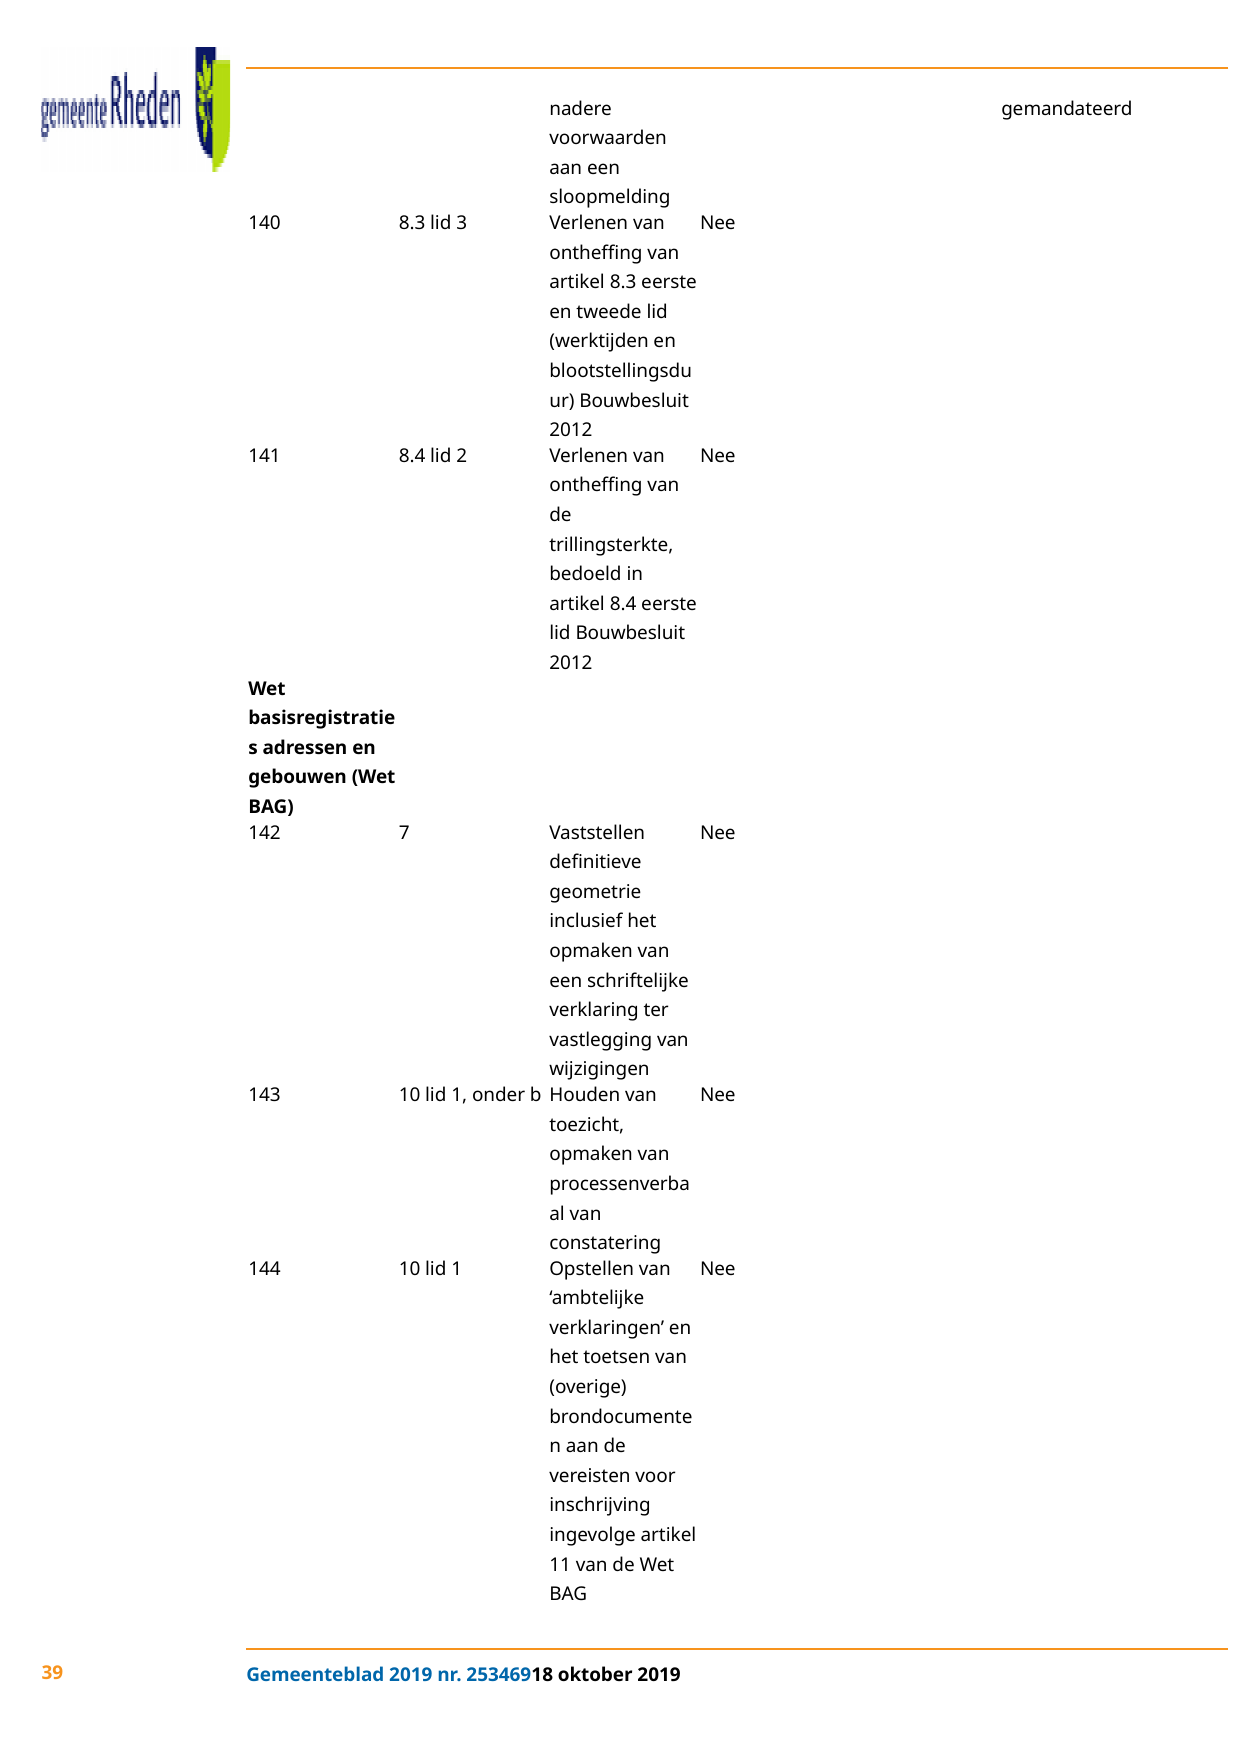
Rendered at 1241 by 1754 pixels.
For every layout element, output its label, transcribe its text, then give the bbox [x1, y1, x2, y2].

table_cell [850, 442, 1001, 675]
table_cell Verlenen van ontheffing van de trillingsterkte, bedoeld in artikel 8.4 eerste lid Bouwbesluit 2012 [549, 442, 700, 675]
table_cell [850, 1255, 1001, 1606]
table_cell [399, 95, 549, 209]
table_cell Nee [700, 1081, 850, 1255]
table_cell gemandateerd [1001, 95, 1152, 209]
table_cell [850, 1081, 1001, 1255]
table_cell [1001, 1255, 1152, 1606]
table_cell 142 [248, 819, 398, 1081]
table_cell 141 [248, 442, 398, 675]
table_cell 8.3 lid 3 [399, 209, 549, 442]
table_cell [850, 209, 1001, 442]
table_cell [700, 95, 850, 209]
table_cell Vaststellen definitieve geometrie inclusief het opmaken van een schriftelijke verklaring ter vastlegging van wijzigingen [549, 819, 700, 1081]
table_cell [1001, 819, 1152, 1081]
table_cell [1001, 442, 1152, 675]
table_cell 143 [248, 1081, 398, 1255]
table_cell nadere voorwaarden aan een sloopmelding [549, 95, 700, 209]
table_cell [1001, 209, 1152, 442]
table_cell Nee [700, 1255, 850, 1606]
table_cell Nee [700, 442, 850, 675]
table_cell Opstellen van ‘ambtelijke verklaringen’ en het toetsen van (overige) brondocumenten aan de vereisten voor inschrijving ingevolge artikel 11 van de Wet BAG [549, 1255, 700, 1606]
table_cell [850, 95, 1001, 209]
table_cell Nee [700, 209, 850, 442]
table_cell Houden van toezicht, opmaken van processenverbaal van constatering [549, 1081, 700, 1255]
table_cell 140 [248, 209, 398, 442]
table_cell [248, 95, 398, 209]
table_cell Wet basisregistraties adressen en gebouwen (Wet BAG) [248, 675, 398, 819]
table_cell 10 lid 1, onder b [399, 1081, 549, 1255]
table_cell Verlenen van ontheffing van artikel 8.3 eerste en tweede lid (werktijden en blootstellingsduur) Bouwbesluit 2012 [549, 209, 700, 442]
table_cell 8.4 lid 2 [399, 442, 549, 675]
table_cell 7 [399, 819, 549, 1081]
table_cell [850, 819, 1001, 1081]
table_cell [1001, 1081, 1152, 1255]
table_cell 10 lid 1 [399, 1255, 549, 1606]
picture [41, 47, 231, 172]
table_cell 144 [248, 1255, 398, 1606]
table_cell Nee [700, 819, 850, 1081]
